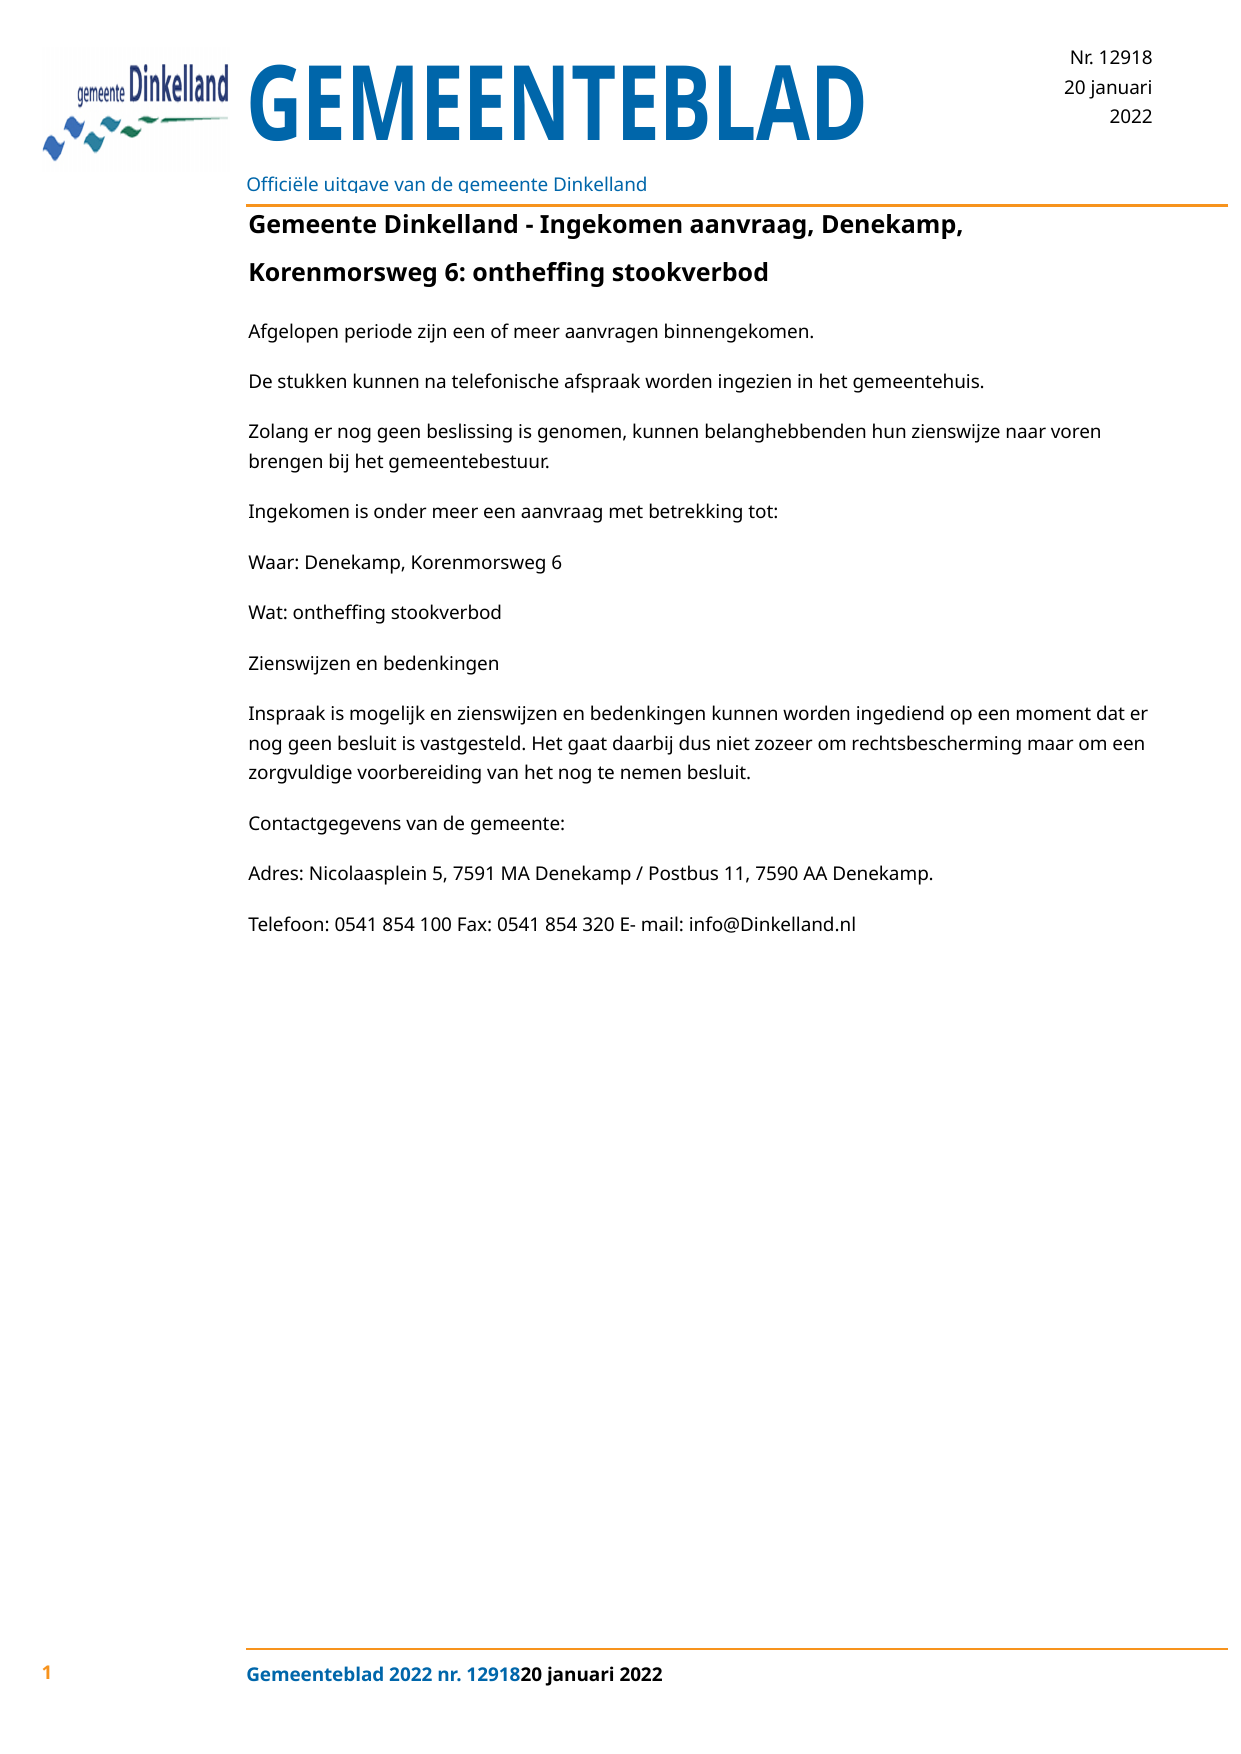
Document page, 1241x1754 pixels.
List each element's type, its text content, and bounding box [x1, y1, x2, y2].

text De stukken kunnen na telefonische afspraak worden ingezien in het gemeentehuis. [248, 368, 1152, 394]
text Ingekomen is onder meer een aanvraag met betrekking tot: [248, 499, 1152, 524]
text Zienswijzen en bedenkingen [248, 650, 1152, 676]
text Gemeente Dinkelland - Ingekomen aanvraag, Denekamp, Korenmorsweg 6: ontheffing stookverbod [248, 207, 1152, 288]
text Telefoon: 0541 854 100 Fax: 0541 854 320 E- mail: info@Dinkelland.nl [248, 911, 1152, 937]
text Zolang er nog geen beslissing is genomen, kunnen belanghebbenden hun zienswijze naar voren brengen bij het gemeentebestuur. [248, 419, 1152, 474]
picture [41, 47, 231, 172]
text Adres: Nicolaasplein 5, 7591 MA Denekamp / Postbus 11, 7590 AA Denekamp. [248, 860, 1152, 886]
text Inspraak is mogelijk en zienswijzen en bedenkingen kunnen worden ingediend op een moment dat er nog geen besluit is vastgesteld. Het gaat daarbij dus niet zozeer om rechtsbescherming maar om een zorgvuldige voorbereiding van het nog te nemen besluit. [248, 700, 1152, 785]
text Contactgegevens van de gemeente: [248, 810, 1152, 836]
text Afgelopen periode zijn een of meer aanvragen binnengekomen. [248, 318, 1152, 344]
text Waar: Denekamp, Korenmorsweg 6 [248, 549, 1152, 575]
text Wat: ontheffing stookverbod [248, 599, 1152, 625]
